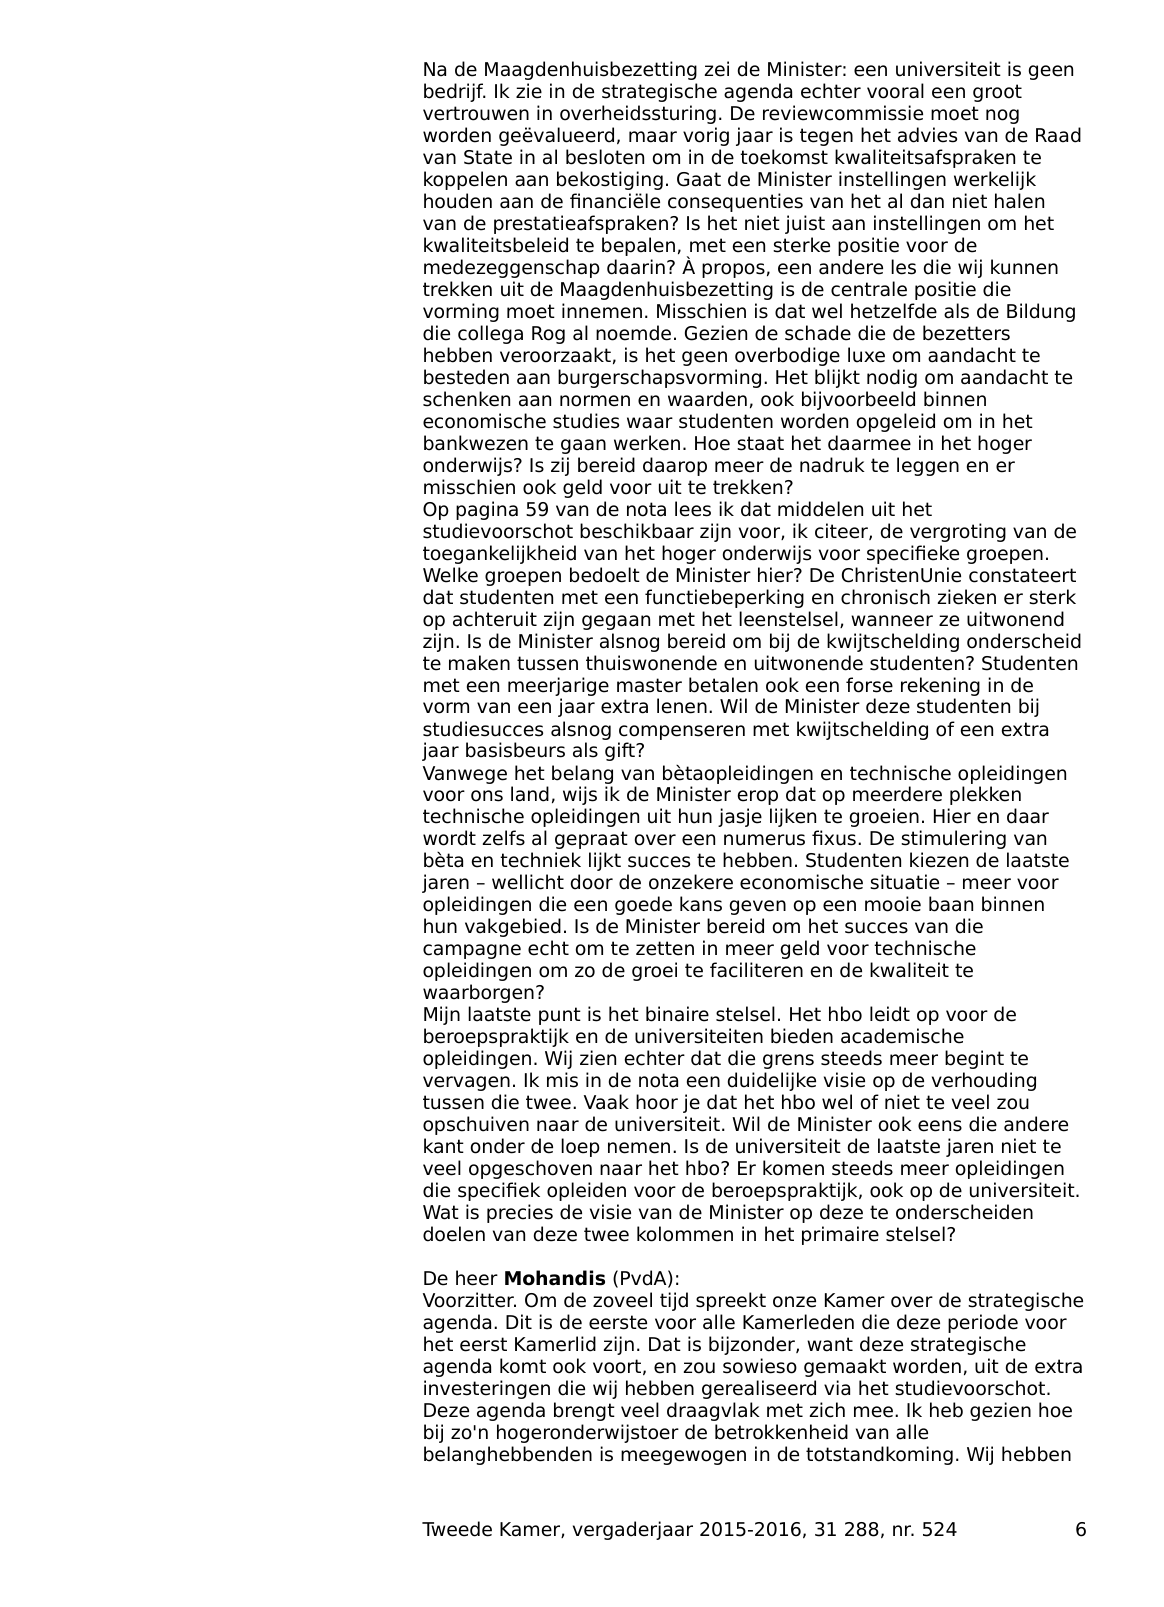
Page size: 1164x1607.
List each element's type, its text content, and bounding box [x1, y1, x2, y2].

text Vanwege het belang van bètaopleidingen en technische opleidingen voor ons land, wijs ik de Minister erop dat op meerdere plekken technische opleidingen uit hun jasje lijken te groeien. Hier en daar wordt zelfs al gepraat over een numerus fixus. De stimulering van bèta en techniek lijkt succes te hebben. Studenten kiezen de laatste jaren – wellicht door de onzekere economische situatie – meer voor opleidingen die een goede kans geven op een mooie baan binnen hun vakgebied. Is de Minister bereid om het succes van die campagne echt om te zetten in meer geld voor technische opleidingen om zo de groei te faciliteren en de kwaliteit te waarborgen? [422, 762, 1087, 1004]
text Op pagina 59 van de nota lees ik dat middelen uit het studievoorschot beschikbaar zijn voor, ik citeer, de vergroting van de toegankelijkheid van het hoger onderwijs voor specifieke groepen. Welke groepen bedoelt de Minister hier? De ChristenUnie constateert dat studenten met een functiebeperking en chronisch zieken er sterk op achteruit zijn gegaan met het leenstelsel, wanneer ze uitwonend zijn. Is de Minister alsnog bereid om bij de kwijtschelding onderscheid te maken tussen thuiswonende en uitwonende studenten? Studenten met een meerjarige master betalen ook een forse rekening in de vorm van een jaar extra lenen. Wil de Minister deze studenten bij studiesucces alsnog compenseren met kwijtschelding of een extra jaar basisbeurs als gift? [422, 499, 1087, 762]
text Mijn laatste punt is het binaire stelsel. Het hbo leidt op voor de beroepspraktijk en de universiteiten bieden academische opleidingen. Wij zien echter dat die grens steeds meer begint te vervagen. Ik mis in de nota een duidelijke visie op de verhouding tussen die twee. Vaak hoor je dat het hbo wel of niet te veel zou opschuiven naar de universiteit. Wil de Minister ook eens die andere kant onder de loep nemen. Is de universiteit de laatste jaren niet te veel opgeschoven naar het hbo? Er komen steeds meer opleidingen die specifiek opleiden voor de beroepspraktijk, ook op de universiteit. Wat is precies de visie van de Minister op deze te onderscheiden doelen van deze twee kolommen in het primaire stelsel? [422, 1004, 1087, 1246]
text Voorzitter. Om de zoveel tijd spreekt onze Kamer over de strategische agenda. Dit is de eerste voor alle Kamerleden die deze periode voor het eerst Kamerlid zijn. Dat is bijzonder, want deze strategische agenda komt ook voort, en zou sowieso gemaakt worden, uit de extra investeringen die wij hebben gerealiseerd via het studievoorschot. Deze agenda brengt veel draagvlak met zich mee. Ik heb gezien hoe bij zo'n hogeronderwijstoer de betrokkenheid van alle belanghebbenden is meegewogen in de totstandkoming. Wij hebben [422, 1290, 1087, 1466]
text De heer Mohandis (PvdA): [422, 1268, 1087, 1290]
text Na de Maagdenhuisbezetting zei de Minister: een universiteit is geen bedrijf. Ik zie in de strategische agenda echter vooral een groot vertrouwen in overheidssturing. De reviewcommissie moet nog worden geëvalueerd, maar vorig jaar is tegen het advies van de Raad van State in al besloten om in de toekomst kwaliteitsafspraken te koppelen aan bekostiging. Gaat de Minister instellingen werkelijk houden aan de financiële consequenties van het al dan niet halen van de prestatieafspraken? Is het niet juist aan instellingen om het kwaliteitsbeleid te bepalen, met een sterke positie voor de medezeggenschap daarin? À propos, een andere les die wij kunnen trekken uit de Maagdenhuisbezetting is de centrale positie die vorming moet innemen. Misschien is dat wel hetzelfde als de Bildung die collega Rog al noemde. Gezien de schade die de bezetters hebben veroorzaakt, is het geen overbodige luxe om aandacht te besteden aan burgerschapsvorming. Het blijkt nodig om aandacht te schenken aan normen en waarden, ook bijvoorbeeld binnen economische studies waar studenten worden opgeleid om in het bankwezen te gaan werken. Hoe staat het daarmee in het hoger onderwijs? Is zij bereid daarop meer de nadruk te leggen en er misschien ook geld voor uit te trekken? [422, 59, 1087, 499]
